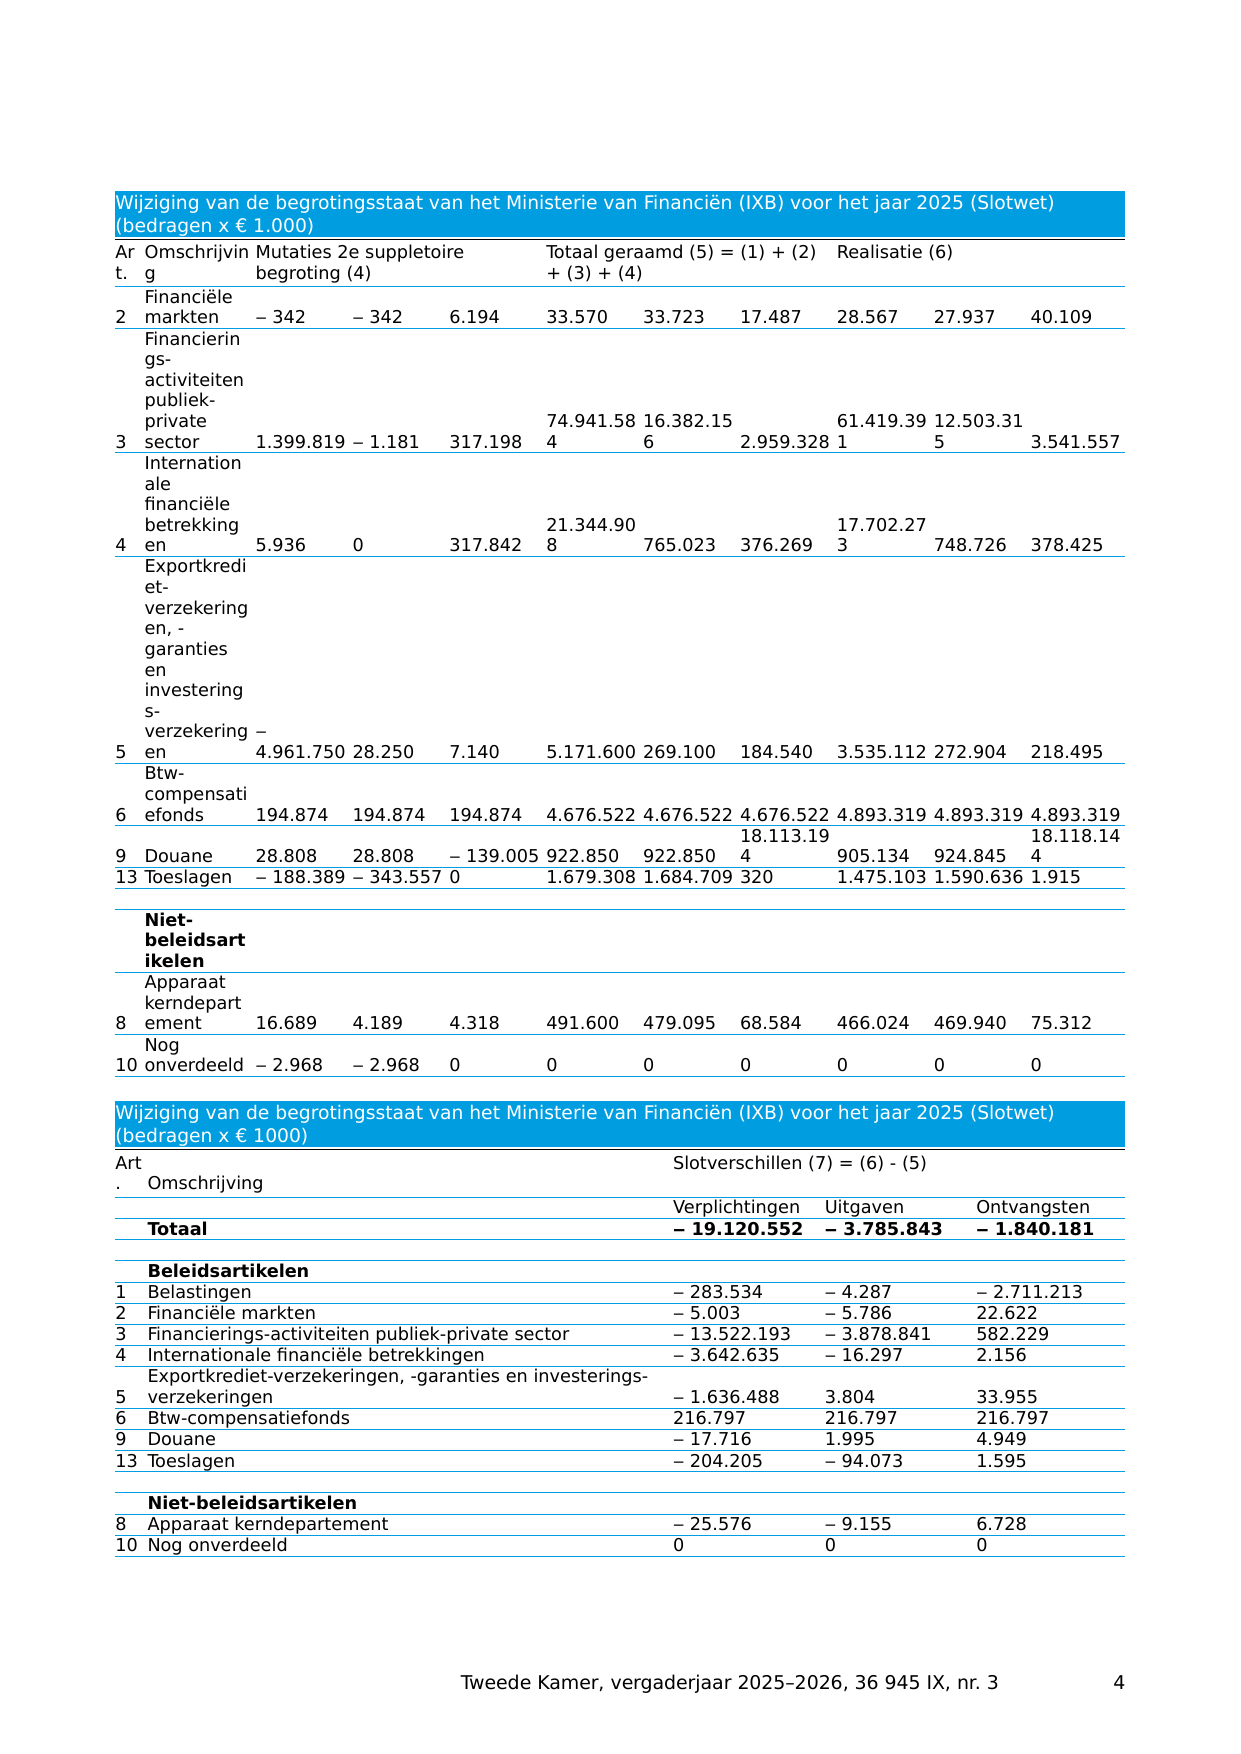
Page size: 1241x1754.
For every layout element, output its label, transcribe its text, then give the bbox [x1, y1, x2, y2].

table_cell 216.797 [822, 1409, 973, 1429]
table_cell Financiële markten [141, 287, 252, 328]
table_cell 68.584 [737, 973, 834, 1034]
table_cell Art. [115, 1150, 144, 1197]
table_cell ‒ 204.205 [670, 1451, 822, 1471]
table_cell Omschrijving [144, 1150, 670, 1197]
table_cell 0 [973, 1536, 1125, 1556]
table_cell 0 [446, 868, 543, 888]
table_cell 13 [115, 1451, 144, 1471]
table_cell [543, 889, 640, 909]
table_cell [349, 910, 446, 972]
table_cell 0 [1028, 1035, 1125, 1076]
table_cell ‒ 9.155 [822, 1515, 973, 1534]
table_cell 582.229 [973, 1325, 1125, 1345]
table_cell 4.893.319 [1028, 764, 1125, 825]
table_cell 8 [115, 973, 141, 1034]
table_cell 1 [115, 1283, 144, 1302]
table_cell 5 [115, 1367, 144, 1408]
table_cell 218.495 [1028, 557, 1125, 763]
table_cell 3.541.557 [1028, 329, 1125, 452]
table_cell Art. [115, 240, 141, 286]
table_cell [973, 1261, 1125, 1281]
table_cell [822, 1472, 973, 1492]
table_cell 0 [931, 1035, 1027, 1076]
table_cell 317.198 [446, 329, 543, 452]
table_cell ‒ 342 [253, 287, 349, 328]
table_cell 378.425 [1028, 453, 1125, 556]
table_cell 10 [115, 1035, 141, 1076]
table_cell ‒ 139.005 [446, 826, 543, 867]
table_cell 4 [115, 1346, 144, 1366]
table_cell 2 [115, 1304, 144, 1324]
table_cell 905.134 [834, 826, 931, 867]
table_cell 466.024 [834, 973, 931, 1034]
table_cell 5.171.600 [543, 557, 640, 763]
table_cell [670, 1240, 822, 1260]
table_cell 16.689 [253, 973, 349, 1034]
table_cell Slotverschillen (7) = (6) - (5) [670, 1150, 1125, 1197]
table_cell [115, 1472, 144, 1492]
table_cell [973, 1240, 1125, 1260]
table_cell 4.949 [973, 1430, 1125, 1450]
table_cell ‒ 1.636.488 [670, 1367, 822, 1408]
table_cell 922.850 [543, 826, 640, 867]
table_cell 0 [543, 1035, 640, 1076]
table_cell ‒ 94.073 [822, 1451, 973, 1471]
table_cell 4.676.522 [640, 764, 737, 825]
table_cell 6.728 [973, 1515, 1125, 1534]
table_cell 3.804 [822, 1367, 973, 1408]
table_cell [253, 910, 349, 972]
table_cell 0 [737, 1035, 834, 1076]
table_cell [115, 910, 141, 972]
table_cell Niet-beleidsartikelen [141, 910, 252, 972]
table_cell 12.503.315 [931, 329, 1027, 452]
table_cell 8 [115, 1515, 144, 1534]
table_cell 269.100 [640, 557, 737, 763]
table_cell [349, 889, 446, 909]
table_cell 4.676.522 [737, 764, 834, 825]
table_cell 2.959.328 [737, 329, 834, 452]
table_cell 194.874 [253, 764, 349, 825]
table_cell 16.382.156 [640, 329, 737, 452]
table_cell Internationale financiële betrekkingen [144, 1346, 670, 1366]
table_cell 4.676.522 [543, 764, 640, 825]
table_cell ‒ 4.287 [822, 1283, 973, 1302]
table_cell 0 [822, 1536, 973, 1556]
table_cell 7.140 [446, 557, 543, 763]
table_cell Exportkrediet-verzekeringen, -garanties en investerings-verzekeringen [144, 1367, 670, 1408]
table_cell Nog onverdeeld [141, 1035, 252, 1076]
table_cell 33.723 [640, 287, 737, 328]
table_cell 61.419.391 [834, 329, 931, 452]
table_cell 3 [115, 1325, 144, 1345]
table_cell 0 [834, 1035, 931, 1076]
table_cell [253, 889, 349, 909]
table_cell [115, 1493, 144, 1513]
table_cell [144, 1472, 670, 1492]
table_cell ‒ 1.181 [349, 329, 446, 452]
table_cell ‒ 19.120.552 [670, 1219, 822, 1239]
table_cell 479.095 [640, 973, 737, 1034]
table_cell 924.845 [931, 826, 1027, 867]
table_cell [931, 910, 1027, 972]
table_cell 2.156 [973, 1346, 1125, 1366]
table_cell [737, 889, 834, 909]
table_cell [670, 1261, 822, 1281]
table_cell ‒ 5.786 [822, 1304, 973, 1324]
table_cell ‒ 2.968 [253, 1035, 349, 1076]
table_cell Totaal [144, 1219, 670, 1239]
table_cell [144, 1240, 670, 1260]
table_cell 320 [737, 868, 834, 888]
table_cell 6.194 [446, 287, 543, 328]
table_cell 1.590.636 [931, 868, 1027, 888]
table_cell 184.540 [737, 557, 834, 763]
table_cell 3.535.112 [834, 557, 931, 763]
table_cell [931, 889, 1027, 909]
table_cell 4 [115, 453, 141, 556]
table_cell Btw-compensatiefonds [144, 1409, 670, 1429]
table_cell 3 [115, 329, 141, 452]
table_cell 376.269 [737, 453, 834, 556]
table_cell 4.893.319 [931, 764, 1027, 825]
table_cell [973, 1472, 1125, 1492]
table_cell [115, 1219, 144, 1239]
table_cell 4.318 [446, 973, 543, 1034]
table_cell Nog onverdeeld [144, 1536, 670, 1556]
table_cell 27.937 [931, 287, 1027, 328]
table_cell 216.797 [670, 1409, 822, 1429]
table_cell [144, 1198, 670, 1218]
table_cell Internationale financiële betrekkingen [141, 453, 252, 556]
table_cell Toeslagen [141, 868, 252, 888]
table_cell [834, 889, 931, 909]
table_cell [973, 1493, 1125, 1513]
table_cell Mutaties 2e suppletoire begroting (4) [253, 240, 543, 286]
table_cell [737, 910, 834, 972]
table_cell [640, 889, 737, 909]
table_cell 1.915 [1028, 868, 1125, 888]
table_cell [115, 1240, 144, 1260]
table_cell [115, 1261, 144, 1281]
table_cell Financierings-activiteiten publiek-private sector [144, 1325, 670, 1345]
table_cell ‒ 17.716 [670, 1430, 822, 1450]
table_cell 194.874 [446, 764, 543, 825]
table_cell [822, 1261, 973, 1281]
table_cell 922.850 [640, 826, 737, 867]
table_cell 33.955 [973, 1367, 1125, 1408]
table_cell 1.475.103 [834, 868, 931, 888]
table_cell 21.344.908 [543, 453, 640, 556]
table_cell ‒ 3.642.635 [670, 1346, 822, 1366]
table_cell [670, 1493, 822, 1513]
table_cell [1028, 910, 1125, 972]
table_cell 22.622 [973, 1304, 1125, 1324]
table_cell [446, 889, 543, 909]
table_cell ‒ 3.878.841 [822, 1325, 973, 1345]
table_cell 469.940 [931, 973, 1027, 1034]
table_cell 74.941.584 [543, 329, 640, 452]
table_cell 40.109 [1028, 287, 1125, 328]
table_cell 1.595 [973, 1451, 1125, 1471]
table_cell ‒ 283.534 [670, 1283, 822, 1302]
table_cell ‒ 3.785.843 [822, 1219, 973, 1239]
table_cell 0 [349, 453, 446, 556]
table_cell Verplichtingen [670, 1198, 822, 1218]
table_cell 765.023 [640, 453, 737, 556]
table_cell Apparaat kerndepartement [141, 973, 252, 1034]
table_cell 272.904 [931, 557, 1027, 763]
table_cell ‒ 25.576 [670, 1515, 822, 1534]
table_cell Toeslagen [144, 1451, 670, 1471]
table_cell 6 [115, 764, 141, 825]
table_cell [141, 889, 252, 909]
table_cell 28.250 [349, 557, 446, 763]
table_cell [670, 1472, 822, 1492]
table_cell 1.684.709 [640, 868, 737, 888]
table_cell Apparaat kerndepartement [144, 1515, 670, 1534]
table_cell 18.113.194 [737, 826, 834, 867]
table_cell [1028, 889, 1125, 909]
table_cell ‒ 342 [349, 287, 446, 328]
table_cell Belastingen [144, 1283, 670, 1302]
table_cell Exportkrediet-verzekeringen, -garanties en investerings-verzekeringen [141, 557, 252, 763]
table_cell Niet-beleidsartikelen [144, 1493, 670, 1513]
table_cell 28.808 [253, 826, 349, 867]
table_cell Btw-compensatiefonds [141, 764, 252, 825]
table_cell [446, 910, 543, 972]
table_cell Beleidsartikelen [144, 1261, 670, 1281]
table_cell 4.893.319 [834, 764, 931, 825]
table_cell ‒ 5.003 [670, 1304, 822, 1324]
table_cell 6 [115, 1409, 144, 1429]
table_cell 28.567 [834, 287, 931, 328]
table_cell 75.312 [1028, 973, 1125, 1034]
table_cell ‒ 188.389 [253, 868, 349, 888]
table_cell ‒ 13.522.193 [670, 1325, 822, 1345]
table_cell 9 [115, 826, 141, 867]
table_cell ‒ 343.557 [349, 868, 446, 888]
table_cell [115, 1198, 144, 1218]
table_cell 13 [115, 868, 141, 888]
table_cell ‒ 1.840.181 [973, 1219, 1125, 1239]
table_cell 748.726 [931, 453, 1027, 556]
table_cell 1.679.308 [543, 868, 640, 888]
table_cell 33.570 [543, 287, 640, 328]
table_cell 0 [670, 1536, 822, 1556]
table_cell Totaal geraamd (5) = (1) + (2) + (3) + (4) [543, 240, 834, 286]
table_cell Financierings-activiteiten publiek-private sector [141, 329, 252, 452]
table_cell Financiële markten [144, 1304, 670, 1324]
table_cell 491.600 [543, 973, 640, 1034]
table_cell 194.874 [349, 764, 446, 825]
table_cell 5.936 [253, 453, 349, 556]
table_cell 5 [115, 557, 141, 763]
table_cell 28.808 [349, 826, 446, 867]
table_cell 317.842 [446, 453, 543, 556]
table_cell Douane [141, 826, 252, 867]
table_cell 10 [115, 1536, 144, 1556]
table_cell Uitgaven [822, 1198, 973, 1218]
table_cell ‒ 16.297 [822, 1346, 973, 1366]
table_cell 18.118.144 [1028, 826, 1125, 867]
table_cell Realisatie (6) [834, 240, 1125, 286]
table_cell 0 [446, 1035, 543, 1076]
table_cell ‒ 2.711.213 [973, 1283, 1125, 1302]
table_cell 4.189 [349, 973, 446, 1034]
table_cell [822, 1240, 973, 1260]
table_cell 0 [640, 1035, 737, 1076]
table_cell [115, 889, 141, 909]
table_cell 17.487 [737, 287, 834, 328]
table_cell ‒ 4.961.750 [253, 557, 349, 763]
table_cell 1.995 [822, 1430, 973, 1450]
table_cell [543, 910, 640, 972]
table_cell 2 [115, 287, 141, 328]
table_cell ‒ 2.968 [349, 1035, 446, 1076]
table_cell 216.797 [973, 1409, 1125, 1429]
table_cell [640, 910, 737, 972]
table_cell Douane [144, 1430, 670, 1450]
table_cell 9 [115, 1430, 144, 1450]
table_cell [822, 1493, 973, 1513]
table_cell Omschrijving [141, 240, 252, 286]
table_cell 17.702.273 [834, 453, 931, 556]
table_cell 1.399.819 [253, 329, 349, 452]
table_cell [834, 910, 931, 972]
table_cell Ontvangsten [973, 1198, 1125, 1218]
